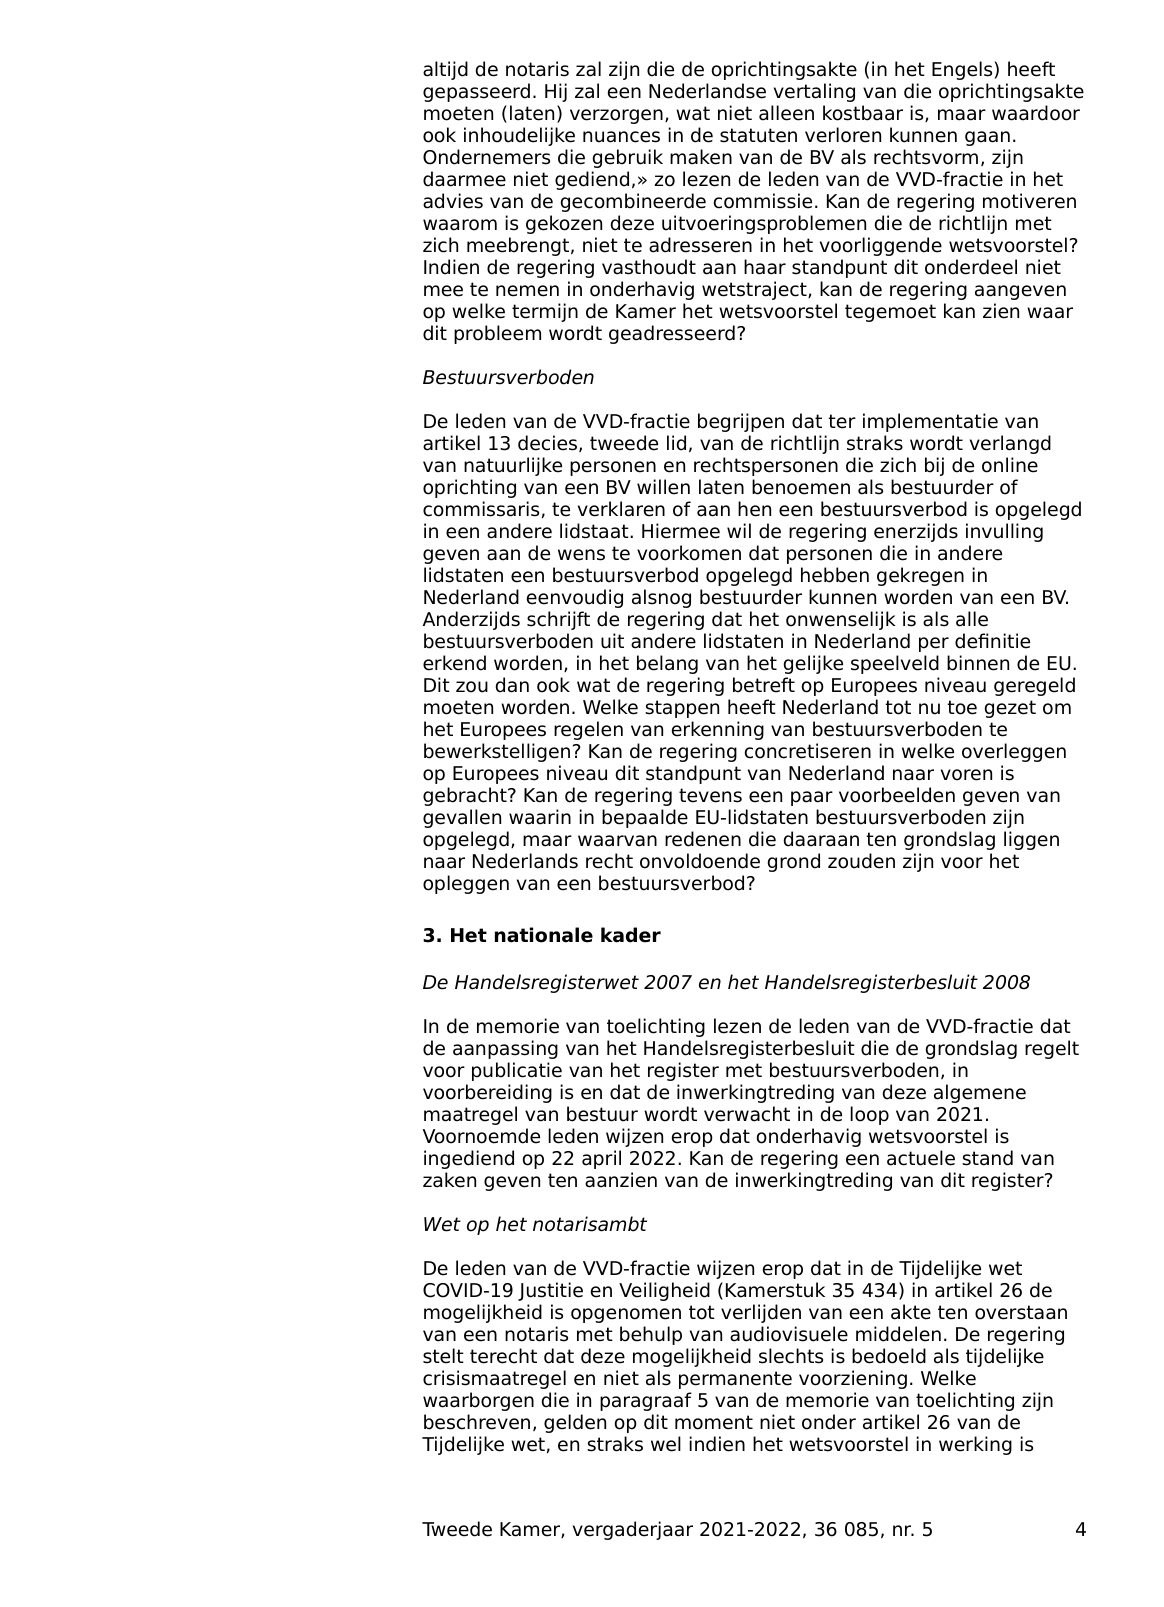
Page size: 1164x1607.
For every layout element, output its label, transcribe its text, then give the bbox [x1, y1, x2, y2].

text De leden van de VVD-fractie begrijpen dat ter implementatie van artikel 13 decies, tweede lid, van de richtlijn straks wordt verlangd van natuurlijke personen en rechtspersonen die zich bij de online oprichting van een BV willen laten benoemen als bestuurder of commissaris, te verklaren of aan hen een bestuursverbod is opgelegd in een andere lidstaat. Hiermee wil de regering enerzijds invulling geven aan de wens te voorkomen dat personen die in andere lidstaten een bestuursverbod opgelegd hebben gekregen in Nederland eenvoudig alsnog bestuurder kunnen worden van een BV. Anderzijds schrijft de regering dat het onwenselijk is als alle bestuursverboden uit andere lidstaten in Nederland per definitie erkend worden, in het belang van het gelijke speelveld binnen de EU. Dit zou dan ook wat de regering betreft op Europees niveau geregeld moeten worden. Welke stappen heeft Nederland tot nu toe gezet om het Europees regelen van erkenning van bestuursverboden te bewerkstelligen? Kan de regering concretiseren in welke overleggen op Europees niveau dit standpunt van Nederland naar voren is gebracht? Kan de regering tevens een paar voorbeelden geven van gevallen waarin in bepaalde EU-lidstaten bestuursverboden zijn opgelegd, maar waarvan redenen die daaraan ten grondslag liggen naar Nederlands recht onvoldoende grond zouden zijn voor het opleggen van een bestuursverbod? [422, 411, 1087, 895]
text altijd de notaris zal zijn die de oprichtingsakte (in het Engels) heeft gepasseerd. Hij zal een Nederlandse vertaling van die oprichtingsakte moeten (laten) verzorgen, wat niet alleen kostbaar is, maar waardoor ook inhoudelijke nuances in de statuten verloren kunnen gaan. Ondernemers die gebruik maken van de BV als rechtsvorm, zijn daarmee niet gediend,» zo lezen de leden van de VVD-fractie in het advies van de gecombineerde commissie. Kan de regering motiveren waarom is gekozen deze uitvoeringsproblemen die de richtlijn met zich meebrengt, niet te adresseren in het voorliggende wetsvoorstel? Indien de regering vasthoudt aan haar standpunt dit onderdeel niet mee te nemen in onderhavig wetstraject, kan de regering aangeven op welke termijn de Kamer het wetsvoorstel tegemoet kan zien waar dit probleem wordt geadresseerd? [422, 59, 1087, 345]
subtitle De Handelsregisterwet 2007 en het Handelsregisterbesluit 2008 [422, 972, 1087, 994]
subtitle Bestuursverboden [422, 367, 1087, 389]
text In de memorie van toelichting lezen de leden van de VVD-fractie dat de aanpassing van het Handelsregisterbesluit die de grondslag regelt voor publicatie van het register met bestuursverboden, in voorbereiding is en dat de inwerkingtreding van deze algemene maatregel van bestuur wordt verwacht in de loop van 2021. Voornoemde leden wijzen erop dat onderhavig wetsvoorstel is ingediend op 22 april 2022. Kan de regering een actuele stand van zaken geven ten aanzien van de inwerkingtreding van dit register? [422, 1016, 1087, 1192]
subtitle Wet op het notarisambt [422, 1214, 1087, 1236]
subtitle 3. Het nationale kader [422, 925, 1087, 947]
text De leden van de VVD-fractie wijzen erop dat in de Tijdelijke wet COVID-19 Justitie en Veiligheid (Kamerstuk 35 434) in artikel 26 de mogelijkheid is opgenomen tot verlijden van een akte ten overstaan van een notaris met behulp van audiovisuele middelen. De regering stelt terecht dat deze mogelijkheid slechts is bedoeld als tijdelijke crisismaatregel en niet als permanente voorziening. Welke waarborgen die in paragraaf 5 van de memorie van toelichting zijn beschreven, gelden op dit moment niet onder artikel 26 van de Tijdelijke wet, en straks wel indien het wetsvoorstel in werking is [422, 1258, 1087, 1456]
